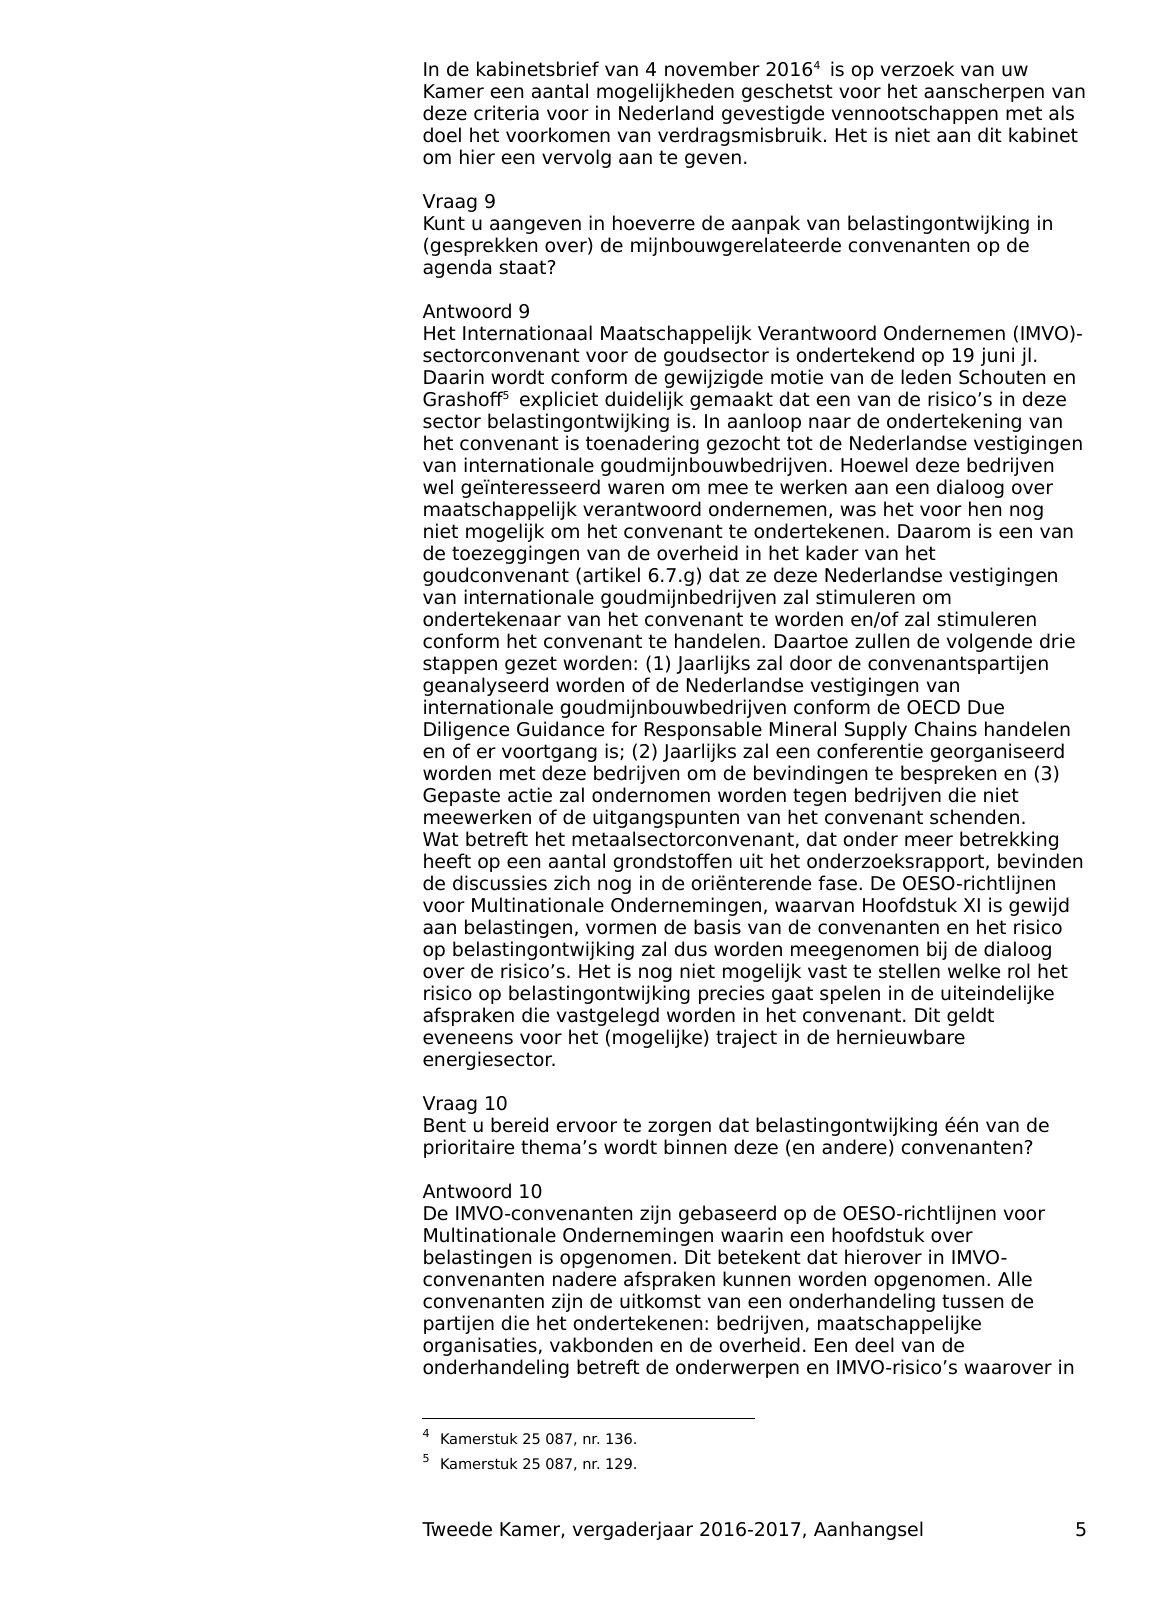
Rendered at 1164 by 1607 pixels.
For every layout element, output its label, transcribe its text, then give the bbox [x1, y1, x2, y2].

text Vraag 10 [422, 1093, 1087, 1115]
text De IMVO-convenanten zijn gebaseerd op de OESO-richtlijnen voor Multinationale Ondernemingen waarin een hoofdstuk over belastingen is opgenomen. Dit betekent dat hierover in IMVO-convenanten nadere afspraken kunnen worden opgenomen. Alle convenanten zijn de uitkomst van een onderhandeling tussen de partijen die het ondertekenen: bedrijven, maatschappelijke organisaties, vakbonden en de overheid. Een deel van de onderhandeling betreft de onderwerpen en IMVO-risico’s waarover in [422, 1203, 1087, 1379]
text Kamerstuk 25 087, nr. 136. [422, 1427, 1087, 1449]
text Vraag 9 [422, 191, 1087, 213]
text Wat betreft het metaalsectorconvenant, dat onder meer betrekking heeft op een aantal grondstoffen uit het onderzoeksrapport, bevinden de discussies zich nog in de oriënterende fase. De OESO-richtlijnen voor Multinationale Ondernemingen, waarvan Hoofdstuk XI is gewijd aan belastingen, vormen de basis van de convenanten en het risico op belastingontwijking zal dus worden meegenomen bij de dialoog over de risico’s. Het is nog niet mogelijk vast te stellen welke rol het risico op belastingontwijking precies gaat spelen in de uiteindelijke afspraken die vastgelegd worden in het convenant. Dit geldt eveneens voor het (mogelijke) traject in de hernieuwbare energiesector. [422, 829, 1087, 1071]
text Kamerstuk 25 087, nr. 129. [422, 1452, 1087, 1474]
text Bent u bereid ervoor te zorgen dat belastingontwijking één van de prioritaire thema’s wordt binnen deze (en andere) convenanten? [422, 1115, 1087, 1159]
text Antwoord 10 [422, 1181, 1087, 1203]
text Kunt u aangeven in hoeverre de aanpak van belastingontwijking in (gesprekken over) de mijnbouwgerelateerde convenanten op de agenda staat? [422, 213, 1087, 279]
text In de kabinetsbrief van 4 november 2016 is op verzoek van uw Kamer een aantal mogelijkheden geschetst voor het aanscherpen van deze criteria voor in Nederland gevestigde vennootschappen met als doel het voorkomen van verdragsmisbruik. Het is niet aan dit kabinet om hier een vervolg aan te geven. [422, 59, 1087, 169]
text Antwoord 9 [422, 301, 1087, 323]
text Het Internationaal Maatschappelijk Verantwoord Ondernemen (IMVO)-sectorconvenant voor de goudsector is ondertekend op 19 juni jl. Daarin wordt conform de gewijzigde motie van de leden Schouten en Grashoff expliciet duidelijk gemaakt dat een van de risico’s in deze sector belastingontwijking is. In aanloop naar de ondertekening van het convenant is toenadering gezocht tot de Nederlandse vestigingen van internationale goudmijnbouwbedrijven. Hoewel deze bedrijven wel geïnteresseerd waren om mee te werken aan een dialoog over maatschappelijk verantwoord ondernemen, was het voor hen nog niet mogelijk om het convenant te ondertekenen. Daarom is een van de toezeggingen van de overheid in het kader van het goudconvenant (artikel 6.7.g) dat ze deze Nederlandse vestigingen van internationale goudmijnbedrijven zal stimuleren om ondertekenaar van het convenant te worden en/of zal stimuleren conform het convenant te handelen. Daartoe zullen de volgende drie stappen gezet worden: (1) Jaarlijks zal door de convenantspartijen geanalyseerd worden of de Nederlandse vestigingen van internationale goudmijnbouwbedrijven conform de OECD Due Diligence Guidance for Responsable Mineral Supply Chains handelen en of er voortgang is; (2) Jaarlijks zal een conferentie georganiseerd worden met deze bedrijven om de bevindingen te bespreken en (3) Gepaste actie zal ondernomen worden tegen bedrijven die niet meewerken of de uitgangspunten van het convenant schenden. [422, 323, 1087, 829]
